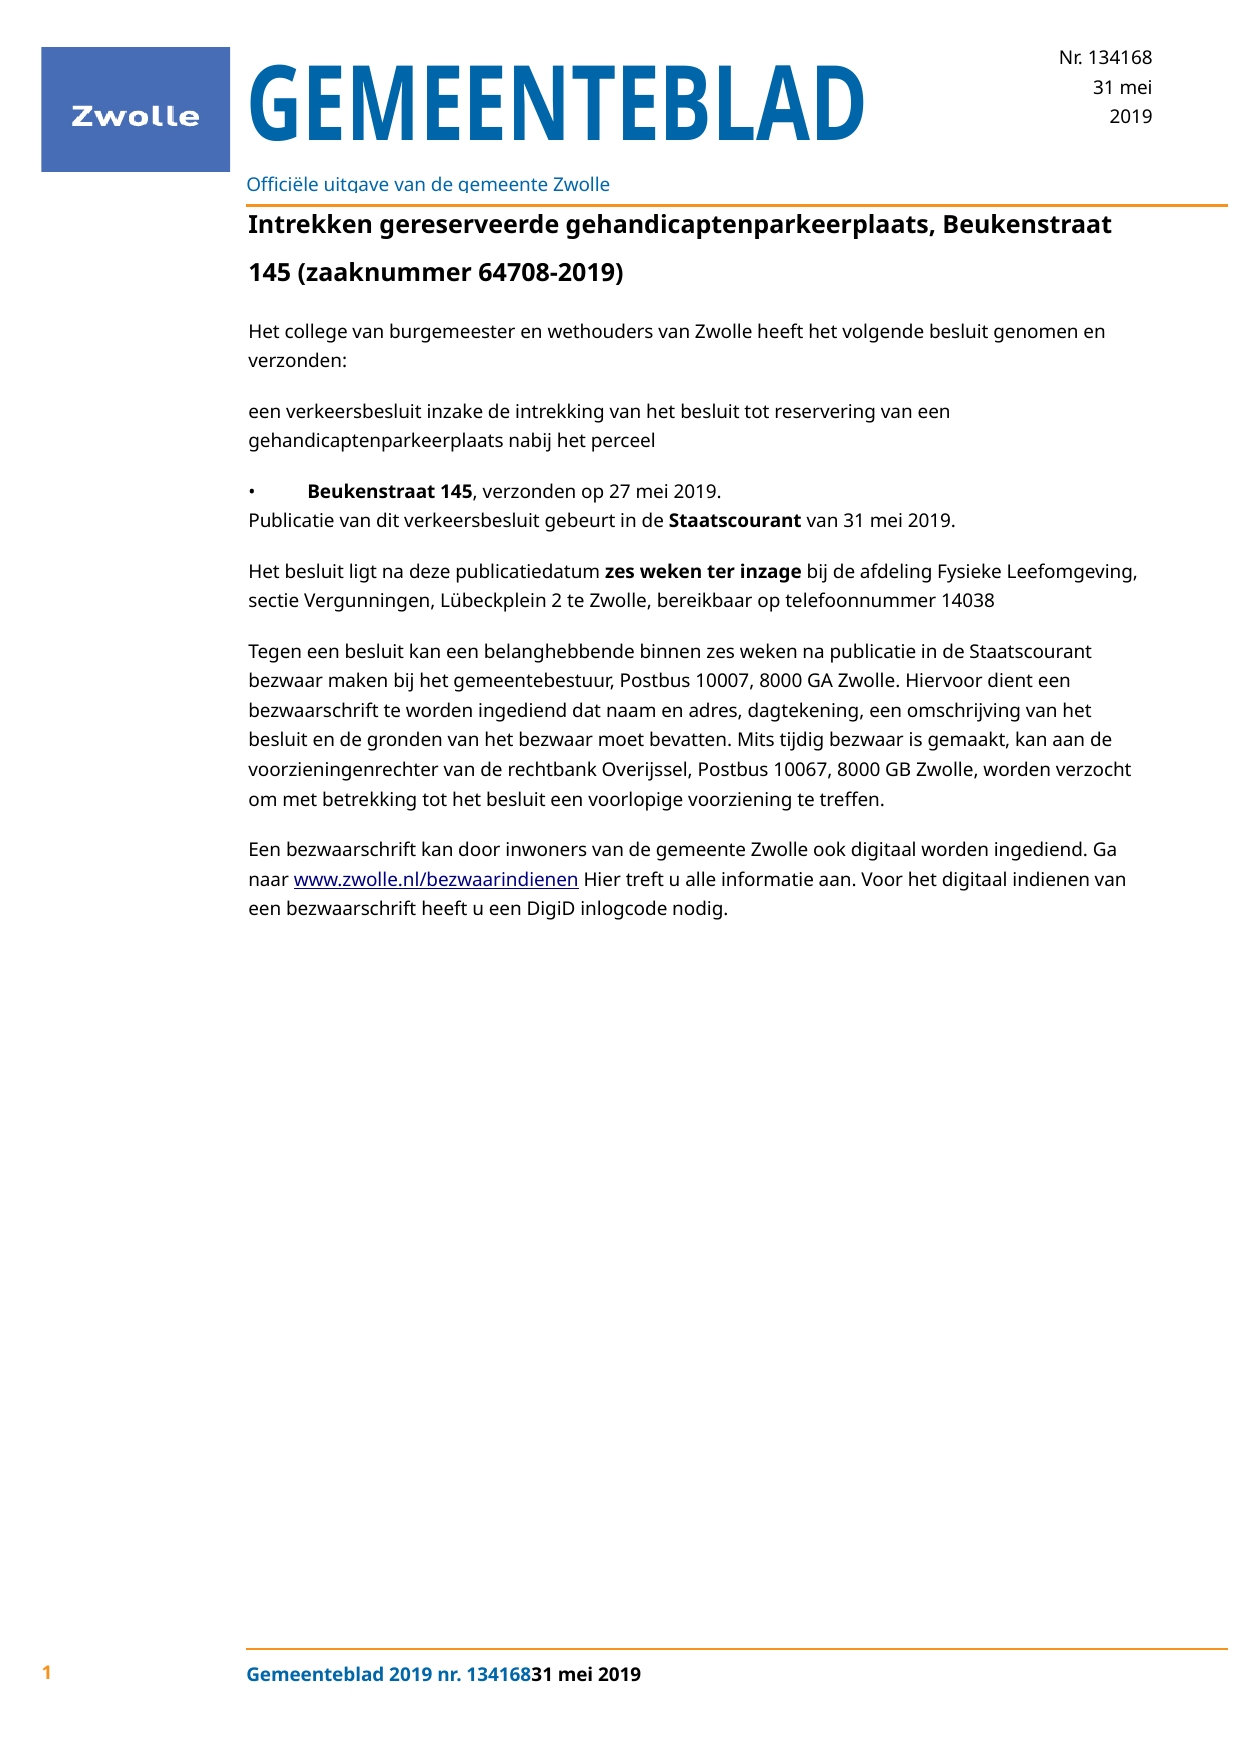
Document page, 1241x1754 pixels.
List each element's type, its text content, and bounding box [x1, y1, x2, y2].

text Publicatie van dit verkeersbesluit gebeurt in de Staatscourant van 31 mei 2019. [248, 507, 1152, 533]
text Het besluit ligt na deze publicatiedatum zes weken ter inzage bij de afdeling Fysieke Leefomgeving, sectie Vergunningen, Lübeckplein 2 te Zwolle, bereikbaar op telefoonnummer 14038 [248, 558, 1152, 613]
text Het college van burgemeester en wethouders van Zwolle heeft het volgende besluit genomen en verzonden: [248, 318, 1152, 373]
list Beukenstraat 145, verzonden op 27 mei 2019. [248, 478, 1152, 504]
text Een bezwaarschrift kan door inwoners van de gemeente Zwolle ook digitaal worden ingediend. Ga naar www.zwolle.nl/bezwaarindienen Hier treft u alle informatie aan. Voor het digitaal indienen van een bezwaarschrift heeft u een DigiD inlogcode nodig. [248, 836, 1152, 921]
text Intrekken gereserveerde gehandicaptenparkeerplaats, Beukenstraat 145 (zaaknummer 64708-2019) [248, 207, 1152, 288]
text Tegen een besluit kan een belanghebbende binnen zes weken na publicatie in de Staatscourant bezwaar maken bij het gemeentebestuur, Postbus 10007, 8000 GA Zwolle. Hiervoor dient een bezwaarschrift te worden ingediend dat naam en adres, dagtekening, een omschrijving van het besluit en de gronden van het bezwaar moet bevatten. Mits tijdig bezwaar is gemaakt, kan aan de voorzieningenrechter van de rechtbank Overijssel, Postbus 10067, 8000 GB Zwolle, worden verzocht om met betrekking tot het besluit een voorlopige voorziening te treffen. [248, 638, 1152, 812]
picture [41, 47, 231, 172]
text een verkeersbesluit inzake de intrekking van het besluit tot reservering van een gehandicaptenparkeerplaats nabij het perceel [248, 398, 1152, 453]
